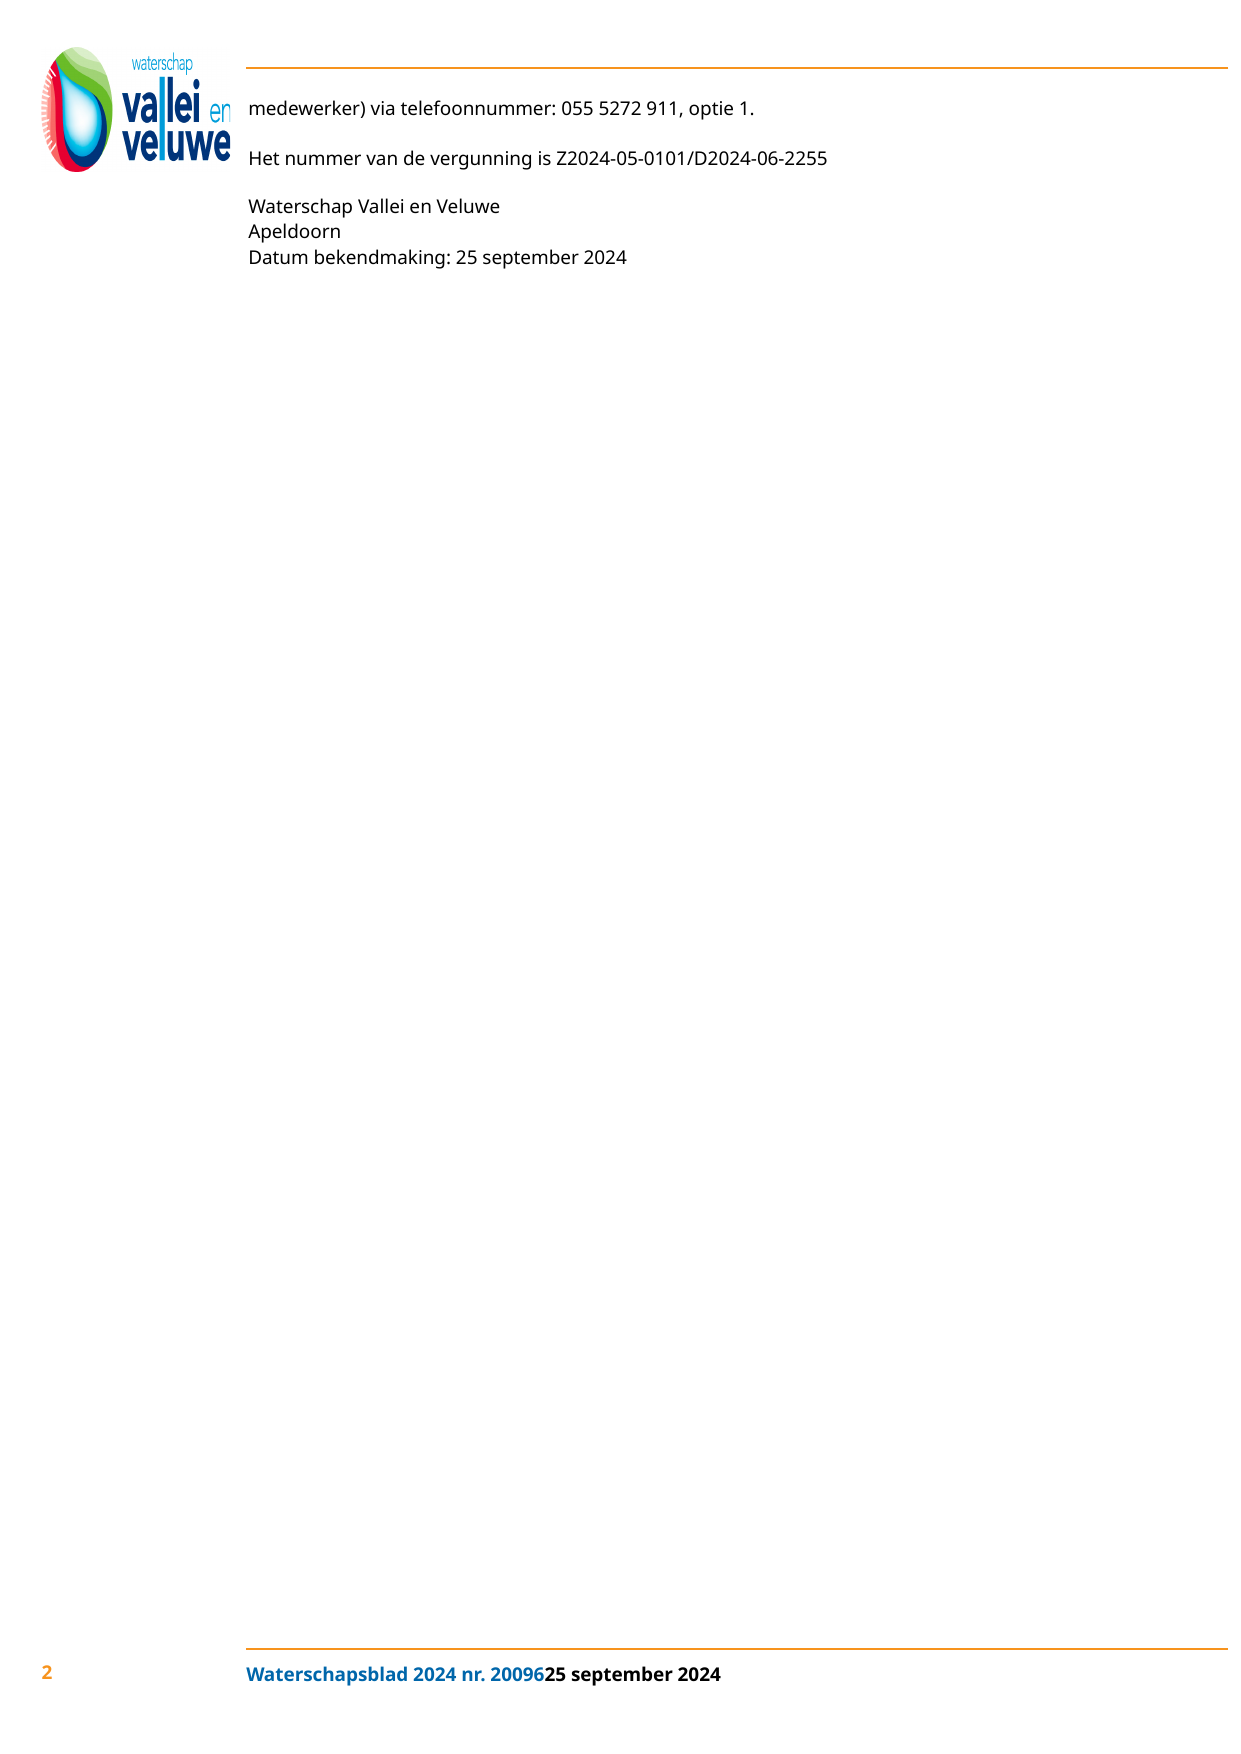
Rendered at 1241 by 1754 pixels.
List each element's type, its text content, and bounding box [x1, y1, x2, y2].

text Datum bekendmaking: 25 september 2024 [248, 244, 1152, 270]
text Apeldoorn [248, 219, 1152, 244]
text Het nummer van de vergunning is Z2024-05-0101/D2024-06-2255 [248, 145, 1152, 171]
text medewerker) via telefoonnummer: 055 5272 911, optie 1. [248, 95, 1152, 121]
text Waterschap Vallei en Veluwe [248, 193, 1152, 219]
picture [41, 47, 231, 172]
